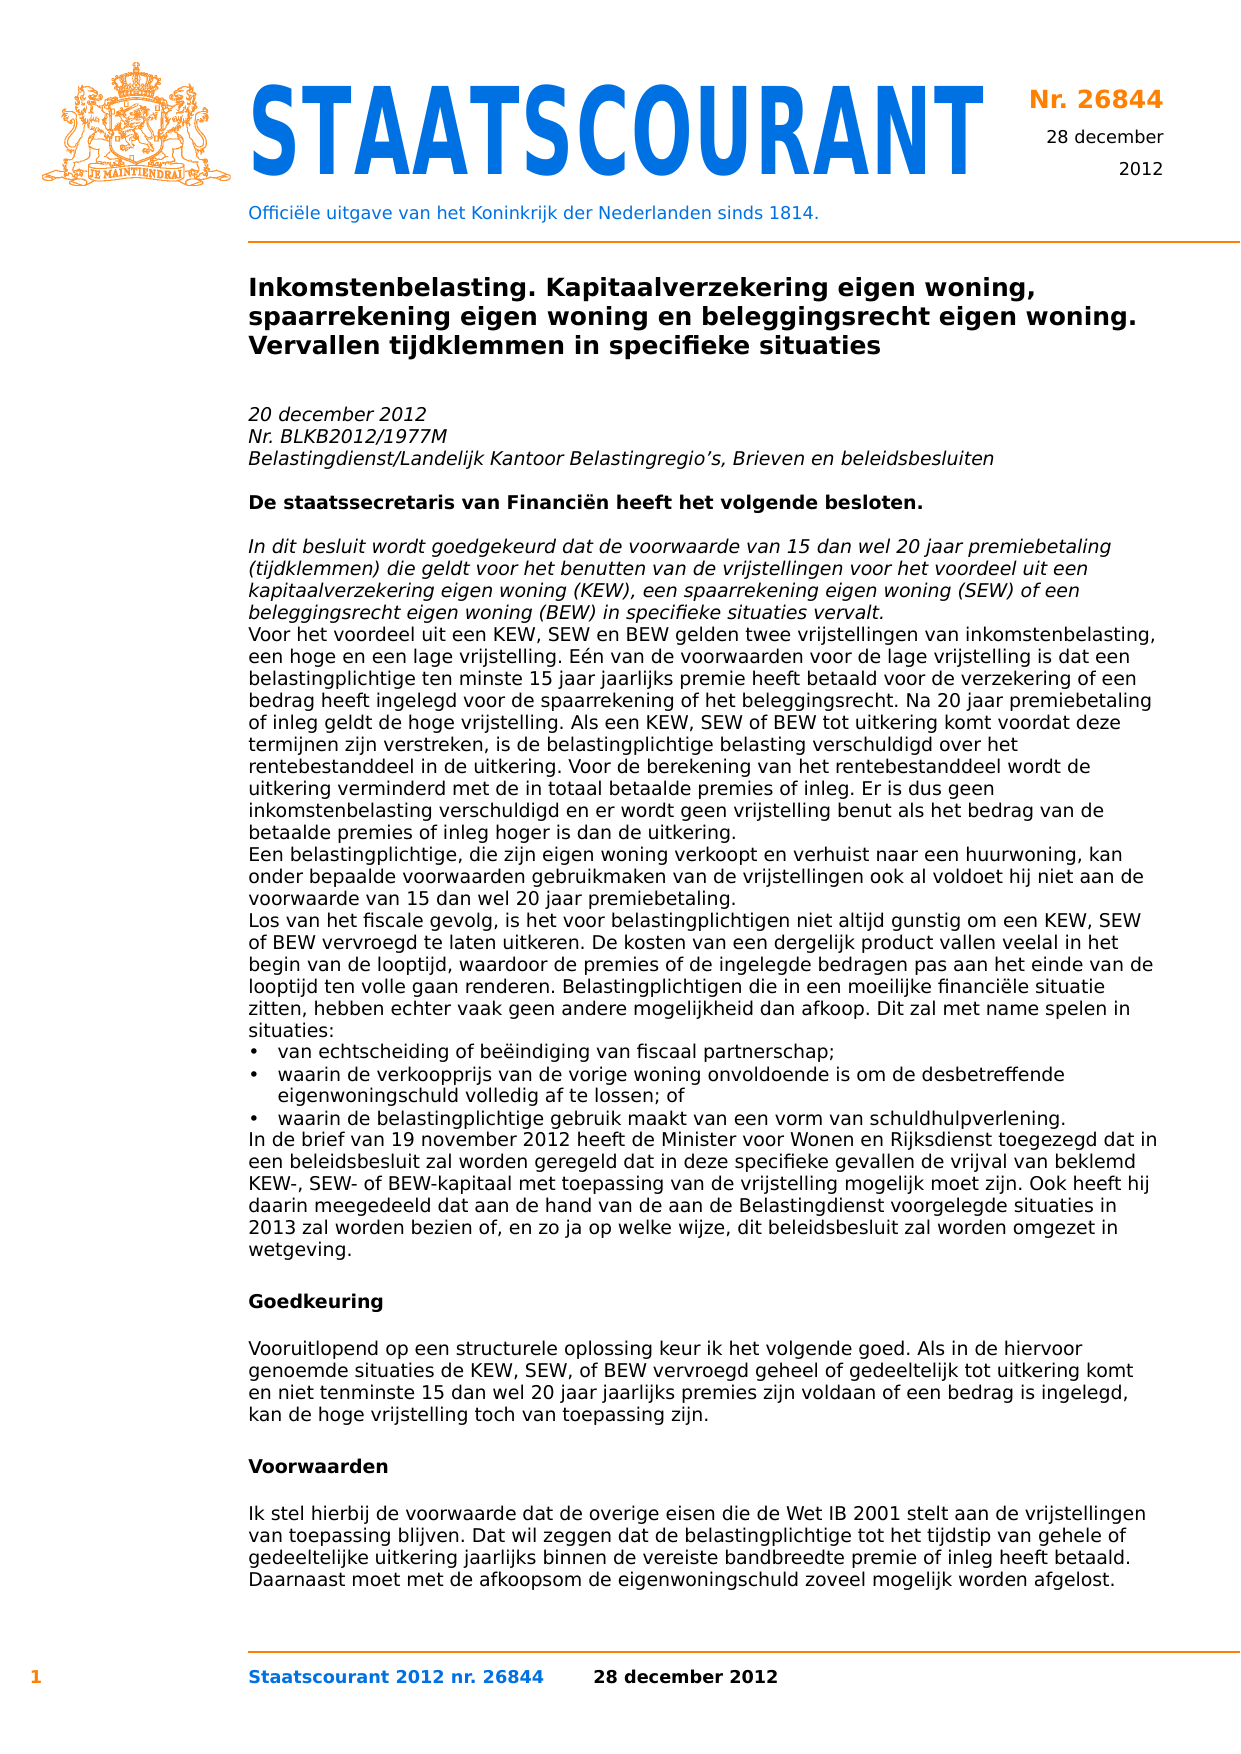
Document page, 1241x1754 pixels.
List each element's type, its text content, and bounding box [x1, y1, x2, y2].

table_header [25, 62, 248, 241]
text • waarin de belastingplichtige gebruik maakt van een vorm van schuldhulpverlening. [248, 1107, 1163, 1129]
text 20 december 2012 [248, 404, 1163, 426]
text In de brief van 19 november 2012 heeft de Minister voor Wonen en Rijksdienst toegezegd dat in een beleidsbesluit zal worden geregeld dat in deze specifieke gevallen de vrijval van beklemd KEW-, SEW- of BEW-kapitaal met toepassing van de vrijstelling mogelijk moet zijn. Ook heeft hij daarin meegedeeld dat aan de hand van de aan de Belastingdienst voorgelegde situaties in 2013 zal worden bezien of, en zo ja op welke wijze, dit beleidsbesluit zal worden omgezet in wetgeving. [248, 1129, 1163, 1261]
table_header Nr. 26844 [998, 62, 1240, 121]
text Een belastingplichtige, die zijn eigen woning verkoopt en verhuist naar een huurwoning, kan onder bepaalde voorwaarden gebruikmaken van de vrijstellingen ook al voldoet hij niet aan de voorwaarde van 15 dan wel 20 jaar premiebetaling. [248, 844, 1163, 909]
text In dit besluit wordt goedgekeurd dat de voorwaarde van 15 dan wel 20 jaar premiebetaling (tijdklemmen) die geldt voor het benutten van de vrijstellingen voor het voordeel uit een kapitaalverzekering eigen woning (KEW), een spaarrekening eigen woning (SEW) of een beleggingsrecht eigen woning (BEW) in specifieke situaties vervalt. [248, 536, 1163, 624]
text Voor het voordeel uit een KEW, SEW en BEW gelden twee vrijstellingen van inkomstenbelasting, een hoge en een lage vrijstelling. Eén van de voorwaarden voor de lage vrijstelling is dat een belastingplichtige ten minste 15 jaar jaarlijks premie heeft betaald voor de verzekering of een bedrag heeft ingelegd voor de spaarrekening of het beleggingsrecht. Na 20 jaar premiebetaling of inleg geldt de hoge vrijstelling. Als een KEW, SEW of BEW tot uitkering komt voordat deze termijnen zijn verstreken, is de belastingplichtige belasting verschuldigd over het rentebestanddeel in de uitkering. Voor de berekening van het rentebestanddeel wordt de uitkering verminderd met de in totaal betaalde premies of inleg. Er is dus geen inkomstenbelasting verschuldigd en er wordt geen vrijstelling benut als het bedrag van de betaalde premies of inleg hoger is dan de uitkering. [248, 624, 1163, 844]
subtitle Voorwaarden [248, 1456, 1163, 1478]
subtitle Inkomstenbelasting. Kapitaalverzekering eigen woning, spaarrekening eigen woning en beleggingsrecht eigen woning. Vervallen tijdklemmen in specifieke situaties [248, 273, 1163, 361]
text Nr. BLKB2012/1977M [248, 426, 1163, 448]
text Vooruitlopend op een structurele oplossing keur ik het volgende goed. Als in de hiervoor genoemde situaties de KEW, SEW, of BEW vervroegd geheel of gedeeltelijk tot uitkering komt en niet tenminste 15 dan wel 20 jaar jaarlijks premies zijn voldaan of een bedrag is ingelegd, kan de hoge vrijstelling toch van toepassing zijn. [248, 1338, 1163, 1426]
subtitle Goedkeuring [248, 1291, 1163, 1313]
table_header STAATSCOURANT [248, 62, 998, 203]
text De staatssecretaris van Financiën heeft het volgende besloten. [248, 492, 1163, 514]
table_cell 28 december [998, 121, 1240, 153]
picture [41, 62, 231, 186]
text Ik stel hierbij de voorwaarde dat de overige eisen die de Wet IB 2001 stelt aan de vrijstellingen van toepassing blijven. Dat wil zeggen dat de belastingplichtige tot het tijdstip van gehele of gedeeltelijke uitkering jaarlijks binnen de vereiste bandbreedte premie of inleg heeft betaald. Daarnaast moet met de afkoopsom de eigenwoningschuld zoveel mogelijk worden afgelost. [248, 1503, 1163, 1591]
table_cell 2012 [998, 153, 1240, 203]
text Los van het fiscale gevolg, is het voor belastingplichtigen niet altijd gunstig om een KEW, SEW of BEW vervroegd te laten uitkeren. De kosten van een dergelijk product vallen veelal in het begin van de looptijd, waardoor de premies of de ingelegde bedragen pas aan het einde van de looptijd ten volle gaan renderen. Belastingplichtigen die in een moeilijke financiële situatie zitten, hebben echter vaak geen andere mogelijkheid dan afkoop. Dit zal met name spelen in situaties: [248, 909, 1163, 1041]
table_cell Officiële uitgave van het Koninkrijk der Nederlanden sinds 1814. [248, 203, 1240, 241]
text Belastingdienst/Landelijk Kantoor Belastingregio’s, Brieven en beleidsbesluiten [248, 448, 1163, 470]
text • van echtscheiding of beëindiging van fiscaal partnerschap; [248, 1041, 1163, 1063]
text • waarin de verkoopprijs van de vorige woning onvoldoende is om de desbetreffende eigenwoningschuld volledig af te lossen; of [248, 1063, 1163, 1107]
